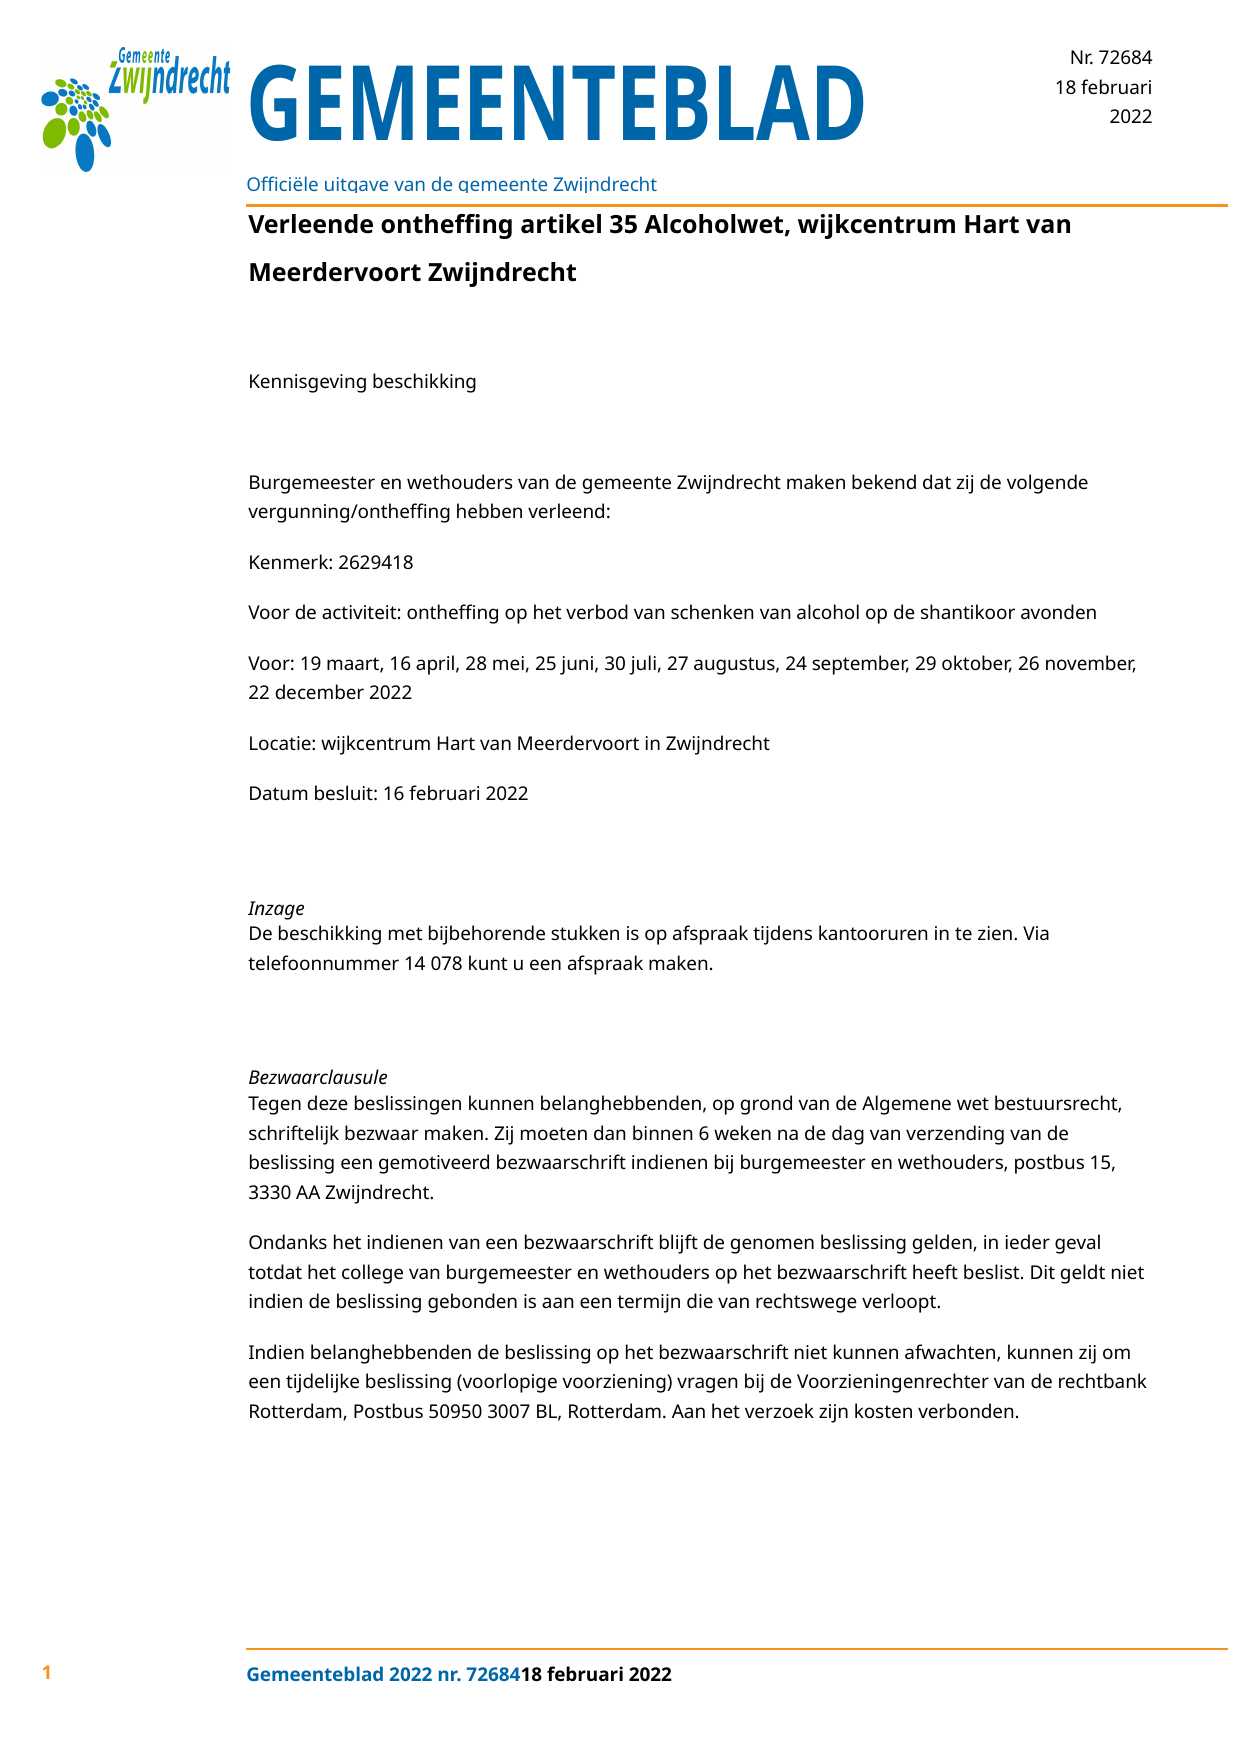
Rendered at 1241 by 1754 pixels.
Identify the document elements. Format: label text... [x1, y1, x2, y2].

text Kennisgeving beschikking [248, 368, 1152, 394]
text Inzage [248, 895, 1152, 921]
text Voor: 19 maart, 16 april, 28 mei, 25 juni, 30 juli, 27 augustus, 24 september, 29 oktober, 26 november, 22 december 2022 [248, 650, 1152, 705]
text Verleende ontheffing artikel 35 Alcoholwet, wijkcentrum Hart van Meerdervoort Zwijndrecht [248, 207, 1152, 288]
text Indien belanghebbenden de beslissing op het bezwaarschrift niet kunnen afwachten, kunnen zij om een tijdelijke beslissing (voorlopige voorziening) vragen bij de Voorzieningenrechter van de rechtbank Rotterdam, Postbus 50950 3007 BL, Rotterdam. Aan het verzoek zijn kosten verbonden. [248, 1339, 1152, 1424]
text Kenmerk: 2629418 [248, 549, 1152, 575]
text Locatie: wijkcentrum Hart van Meerdervoort in Zwijndrecht [248, 730, 1152, 756]
text Datum besluit: 16 februari 2022 [248, 780, 1152, 806]
text Bezwaarclausule [248, 1064, 1152, 1090]
text De beschikking met bijbehorende stukken is op afspraak tijdens kantooruren in te zien. Via telefoonnummer 14 078 kunt u een afspraak maken. [248, 921, 1152, 976]
picture [41, 47, 231, 172]
text Burgemeester en wethouders van de gemeente Zwijndrecht maken bekend dat zij de volgende vergunning/ontheffing hebben verleend: [248, 469, 1152, 524]
text Voor de activiteit: ontheffing op het verbod van schenken van alcohol op de shantikoor avonden [248, 599, 1152, 625]
text Tegen deze beslissingen kunnen belanghebbenden, op grond van de Algemene wet bestuursrecht, schriftelijk bezwaar maken. Zij moeten dan binnen 6 weken na de dag van verzending van de beslissing een gemotiveerd bezwaarschrift indienen bij burgemeester en wethouders, postbus 15, 3330 AA Zwijndrecht. [248, 1090, 1152, 1205]
text Ondanks het indienen van een bezwaarschrift blijft de genomen beslissing gelden, in ieder geval totdat het college van burgemeester en wethouders op het bezwaarschrift heeft beslist. Dit geldt niet indien de beslissing gebonden is aan een termijn die van rechtswege verloopt. [248, 1229, 1152, 1314]
